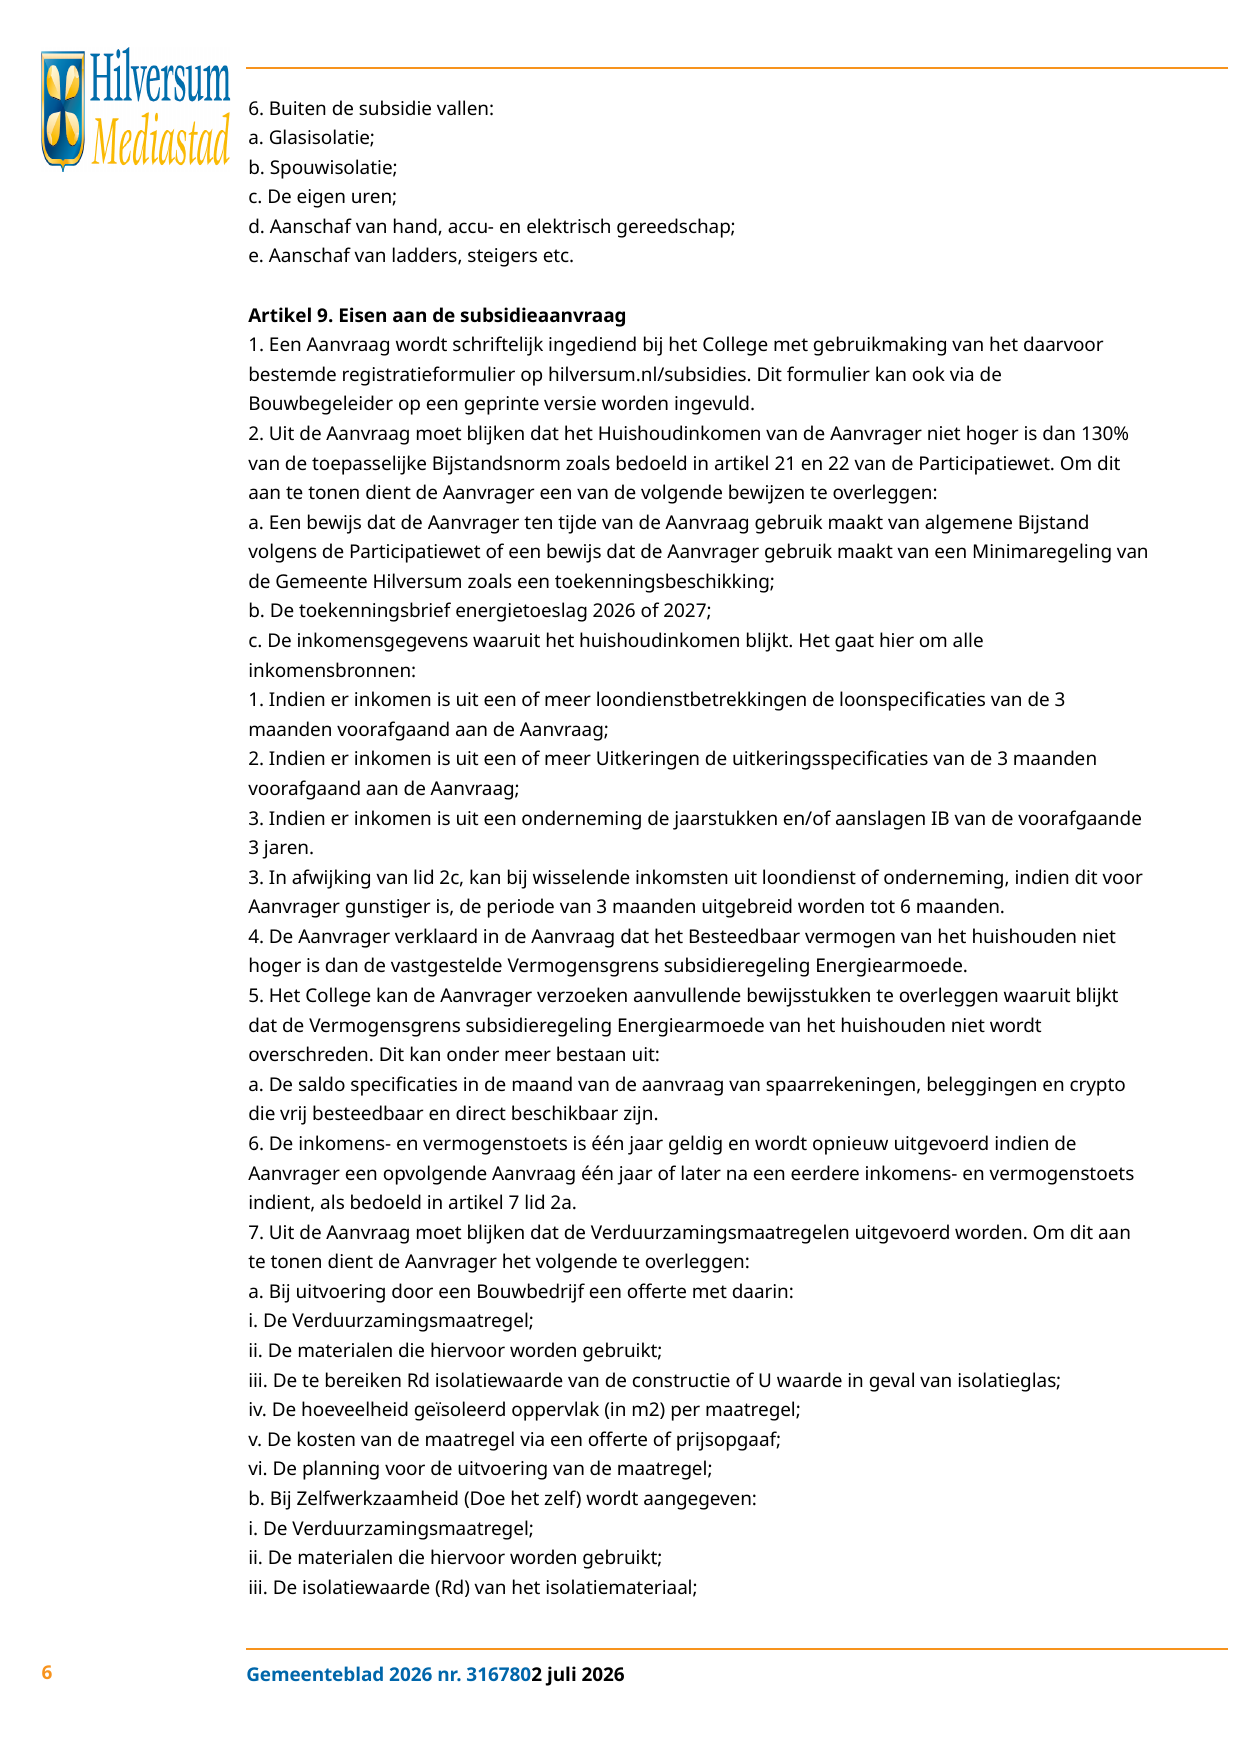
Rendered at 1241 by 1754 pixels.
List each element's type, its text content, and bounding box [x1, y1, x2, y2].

text a. Bij uitvoering door een Bouwbedrijf een offerte met daarin: [248, 1278, 1152, 1304]
text 2. Indien er inkomen is uit een of meer Uitkeringen de uitkeringsspecificaties van de 3 maanden voorafgaand aan de Aanvraag; [248, 746, 1152, 801]
text e. Aanschaf van ladders, steigers etc. [248, 243, 1152, 268]
text 2. Uit de Aanvraag moet blijken dat het Huishoudinkomen van de Aanvrager niet hoger is dan 130% van de toepasselijke Bijstandsnorm zoals bedoeld in artikel 21 en 22 van de Participatiewet. Om dit aan te tonen dient de Aanvrager een van de volgende bewijzen te overleggen: [248, 420, 1152, 505]
text ii. De materialen die hiervoor worden gebruikt; [248, 1544, 1152, 1570]
text 7. Uit de Aanvraag moet blijken dat de Verduurzamingsmaatregelen uitgevoerd worden. Om dit aan te tonen dient de Aanvrager het volgende te overleggen: [248, 1219, 1152, 1274]
text c. De inkomensgegevens waaruit het huishoudinkomen blijkt. Het gaat hier om alle inkomensbronnen: [248, 627, 1152, 683]
text vi. De planning voor de uitvoering van de maatregel; [248, 1456, 1152, 1481]
text 6. De inkomens- en vermogenstoets is één jaar geldig en wordt opnieuw uitgevoerd indien de Aanvrager een opvolgende Aanvraag één jaar of later na een eerdere inkomens- en vermogenstoets indient, als bedoeld in artikel 7 lid 2a. [248, 1130, 1152, 1215]
text iv. De hoeveelheid geïsoleerd oppervlak (in m2) per maatregel; [248, 1396, 1152, 1422]
text i. De Verduurzamingsmaatregel; [248, 1308, 1152, 1333]
text iii. De te bereiken Rd isolatiewaarde van de constructie of U waarde in geval van isolatieglas; [248, 1367, 1152, 1393]
text a. Een bewijs dat de Aanvrager ten tijde van de Aanvraag gebruik maakt van algemene Bijstand volgens de Participatiewet of een bewijs dat de Aanvrager gebruik maakt van een Minimaregeling van de Gemeente Hilversum zoals een toekenningsbeschikking; [248, 509, 1152, 594]
text b. Spouwisolatie; [248, 154, 1152, 180]
text b. De toekenningsbrief energietoeslag 2026 of 2027; [248, 598, 1152, 623]
text ii. De materialen die hiervoor worden gebruikt; [248, 1337, 1152, 1363]
text d. Aanschaf van hand, accu- en elektrisch gereedschap; [248, 213, 1152, 239]
text a. Glasisolatie; [248, 124, 1152, 150]
text c. De eigen uren; [248, 183, 1152, 209]
text 5. Het College kan de Aanvrager verzoeken aanvullende bewijsstukken te overleggen waaruit blijkt dat de Vermogensgrens subsidieregeling Energiearmoede van het huishouden niet wordt overschreden. Dit kan onder meer bestaan uit: [248, 982, 1152, 1067]
text v. De kosten van de maatregel via een offerte of prijsopgaaf; [248, 1426, 1152, 1452]
text 3. In afwijking van lid 2c, kan bij wisselende inkomsten uit loondienst of onderneming, indien dit voor Aanvrager gunstiger is, de periode van 3 maanden uitgebreid worden tot 6 maanden. [248, 864, 1152, 919]
text 4. De Aanvrager verklaard in de Aanvraag dat het Besteedbaar vermogen van het huishouden niet hoger is dan de vastgestelde Vermogensgrens subsidieregeling Energiearmoede. [248, 923, 1152, 978]
text b. Bij Zelfwerkzaamheid (Doe het zelf) wordt aangegeven: [248, 1485, 1152, 1511]
picture [41, 47, 231, 172]
text 6. Buiten de subsidie vallen: [248, 95, 1152, 121]
text i. De Verduurzamingsmaatregel; [248, 1515, 1152, 1541]
text 1. Indien er inkomen is uit een of meer loondienstbetrekkingen de loonspecificaties van de 3 maanden voorafgaand aan de Aanvraag; [248, 686, 1152, 742]
text 1. Een Aanvraag wordt schriftelijk ingediend bij het College met gebruikmaking van het daarvoor bestemde registratieformulier op hilversum.nl/subsidies. Dit formulier kan ook via de Bouwbegeleider op een geprinte versie worden ingevuld. [248, 331, 1152, 416]
text a. De saldo specificaties in de maand van de aanvraag van spaarrekeningen, beleggingen en crypto die vrij besteedbaar en direct beschikbaar zijn. [248, 1071, 1152, 1126]
text 3. Indien er inkomen is uit een onderneming de jaarstukken en/of aanslagen IB van de voorafgaande 3 jaren. [248, 805, 1152, 860]
text Artikel 9. Eisen aan de subsidieaanvraag [248, 302, 1152, 328]
text iii. De isolatiewaarde (Rd) van het isolatiemateriaal; [248, 1574, 1152, 1600]
